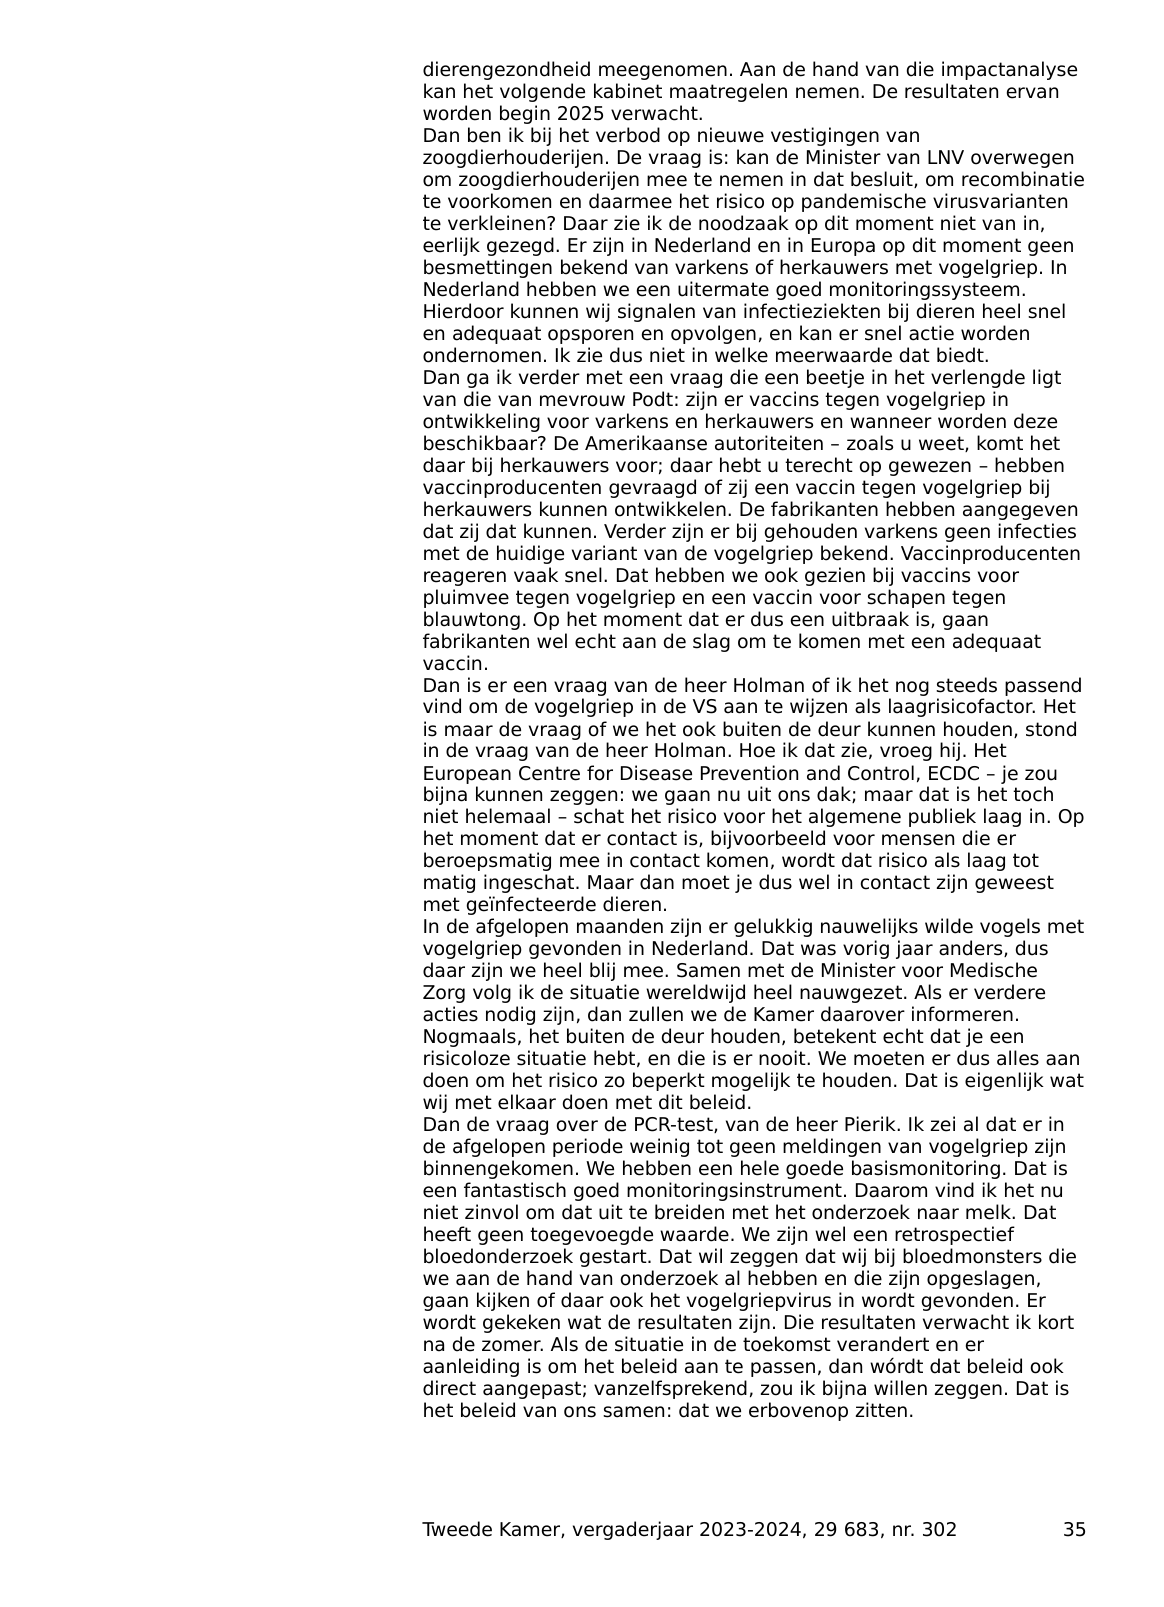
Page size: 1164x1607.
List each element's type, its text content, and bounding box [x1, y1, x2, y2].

text Dan ben ik bij het verbod op nieuwe vestigingen van zoogdierhouderijen. De vraag is: kan de Minister van LNV overwegen om zoogdierhouderijen mee te nemen in dat besluit, om recombinatie te voorkomen en daarmee het risico op pandemische virusvarianten te verkleinen? Daar zie ik de noodzaak op dit moment niet van in, eerlijk gezegd. Er zijn in Nederland en in Europa op dit moment geen besmettingen bekend van varkens of herkauwers met vogelgriep. In Nederland hebben we een uitermate goed monitoringssysteem. Hierdoor kunnen wij signalen van infectieziekten bij dieren heel snel en adequaat opsporen en opvolgen, en kan er snel actie worden ondernomen. Ik zie dus niet in welke meerwaarde dat biedt. [422, 125, 1087, 367]
text In de afgelopen maanden zijn er gelukkig nauwelijks wilde vogels met vogelgriep gevonden in Nederland. Dat was vorig jaar anders, dus daar zijn we heel blij mee. Samen met de Minister voor Medische Zorg volg ik de situatie wereldwijd heel nauwgezet. Als er verdere acties nodig zijn, dan zullen we de Kamer daarover informeren. Nogmaals, het buiten de deur houden, betekent echt dat je een risicoloze situatie hebt, en die is er nooit. We moeten er dus alles aan doen om het risico zo beperkt mogelijk te houden. Dat is eigenlijk wat wij met elkaar doen met dit beleid. [422, 916, 1087, 1114]
text Dan is er een vraag van de heer Holman of ik het nog steeds passend vind om de vogelgriep in de VS aan te wijzen als laagrisicofactor. Het is maar de vraag of we het ook buiten de deur kunnen houden, stond in de vraag van de heer Holman. Hoe ik dat zie, vroeg hij. Het European Centre for Disease Prevention and Control, ECDC – je zou bijna kunnen zeggen: we gaan nu uit ons dak; maar dat is het toch niet helemaal – schat het risico voor het algemene publiek laag in. Op het moment dat er contact is, bijvoorbeeld voor mensen die er beroepsmatig mee in contact komen, wordt dat risico als laag tot matig ingeschat. Maar dan moet je dus wel in contact zijn geweest met geïnfecteerde dieren. [422, 674, 1087, 916]
text Dan de vraag over de PCR-test, van de heer Pierik. Ik zei al dat er in de afgelopen periode weinig tot geen meldingen van vogelgriep zijn binnengekomen. We hebben een hele goede basismonitoring. Dat is een fantastisch goed monitoringsinstrument. Daarom vind ik het nu niet zinvol om dat uit te breiden met het onderzoek naar melk. Dat heeft geen toegevoegde waarde. We zijn wel een retrospectief bloedonderzoek gestart. Dat wil zeggen dat wij bij bloedmonsters die we aan de hand van onderzoek al hebben en die zijn opgeslagen, gaan kijken of daar ook het vogelgriepvirus in wordt gevonden. Er wordt gekeken wat de resultaten zijn. Die resultaten verwacht ik kort na de zomer. Als de situatie in de toekomst verandert en er aanleiding is om het beleid aan te passen, dan wórdt dat beleid ook direct aangepast; vanzelfsprekend, zou ik bijna willen zeggen. Dat is het beleid van ons samen: dat we erbovenop zitten. [422, 1114, 1087, 1422]
text Dan ga ik verder met een vraag die een beetje in het verlengde ligt van die van mevrouw Podt: zijn er vaccins tegen vogelgriep in ontwikkeling voor varkens en herkauwers en wanneer worden deze beschikbaar? De Amerikaanse autoriteiten – zoals u weet, komt het daar bij herkauwers voor; daar hebt u terecht op gewezen – hebben vaccinproducenten gevraagd of zij een vaccin tegen vogelgriep bij herkauwers kunnen ontwikkelen. De fabrikanten hebben aangegeven dat zij dat kunnen. Verder zijn er bij gehouden varkens geen infecties met de huidige variant van de vogelgriep bekend. Vaccinproducenten reageren vaak snel. Dat hebben we ook gezien bij vaccins voor pluimvee tegen vogelgriep en een vaccin voor schapen tegen blauwtong. Op het moment dat er dus een uitbraak is, gaan fabrikanten wel echt aan de slag om te komen met een adequaat vaccin. [422, 367, 1087, 674]
text dierengezondheid meegenomen. Aan de hand van die impactanalyse kan het volgende kabinet maatregelen nemen. De resultaten ervan worden begin 2025 verwacht. [422, 59, 1087, 125]
